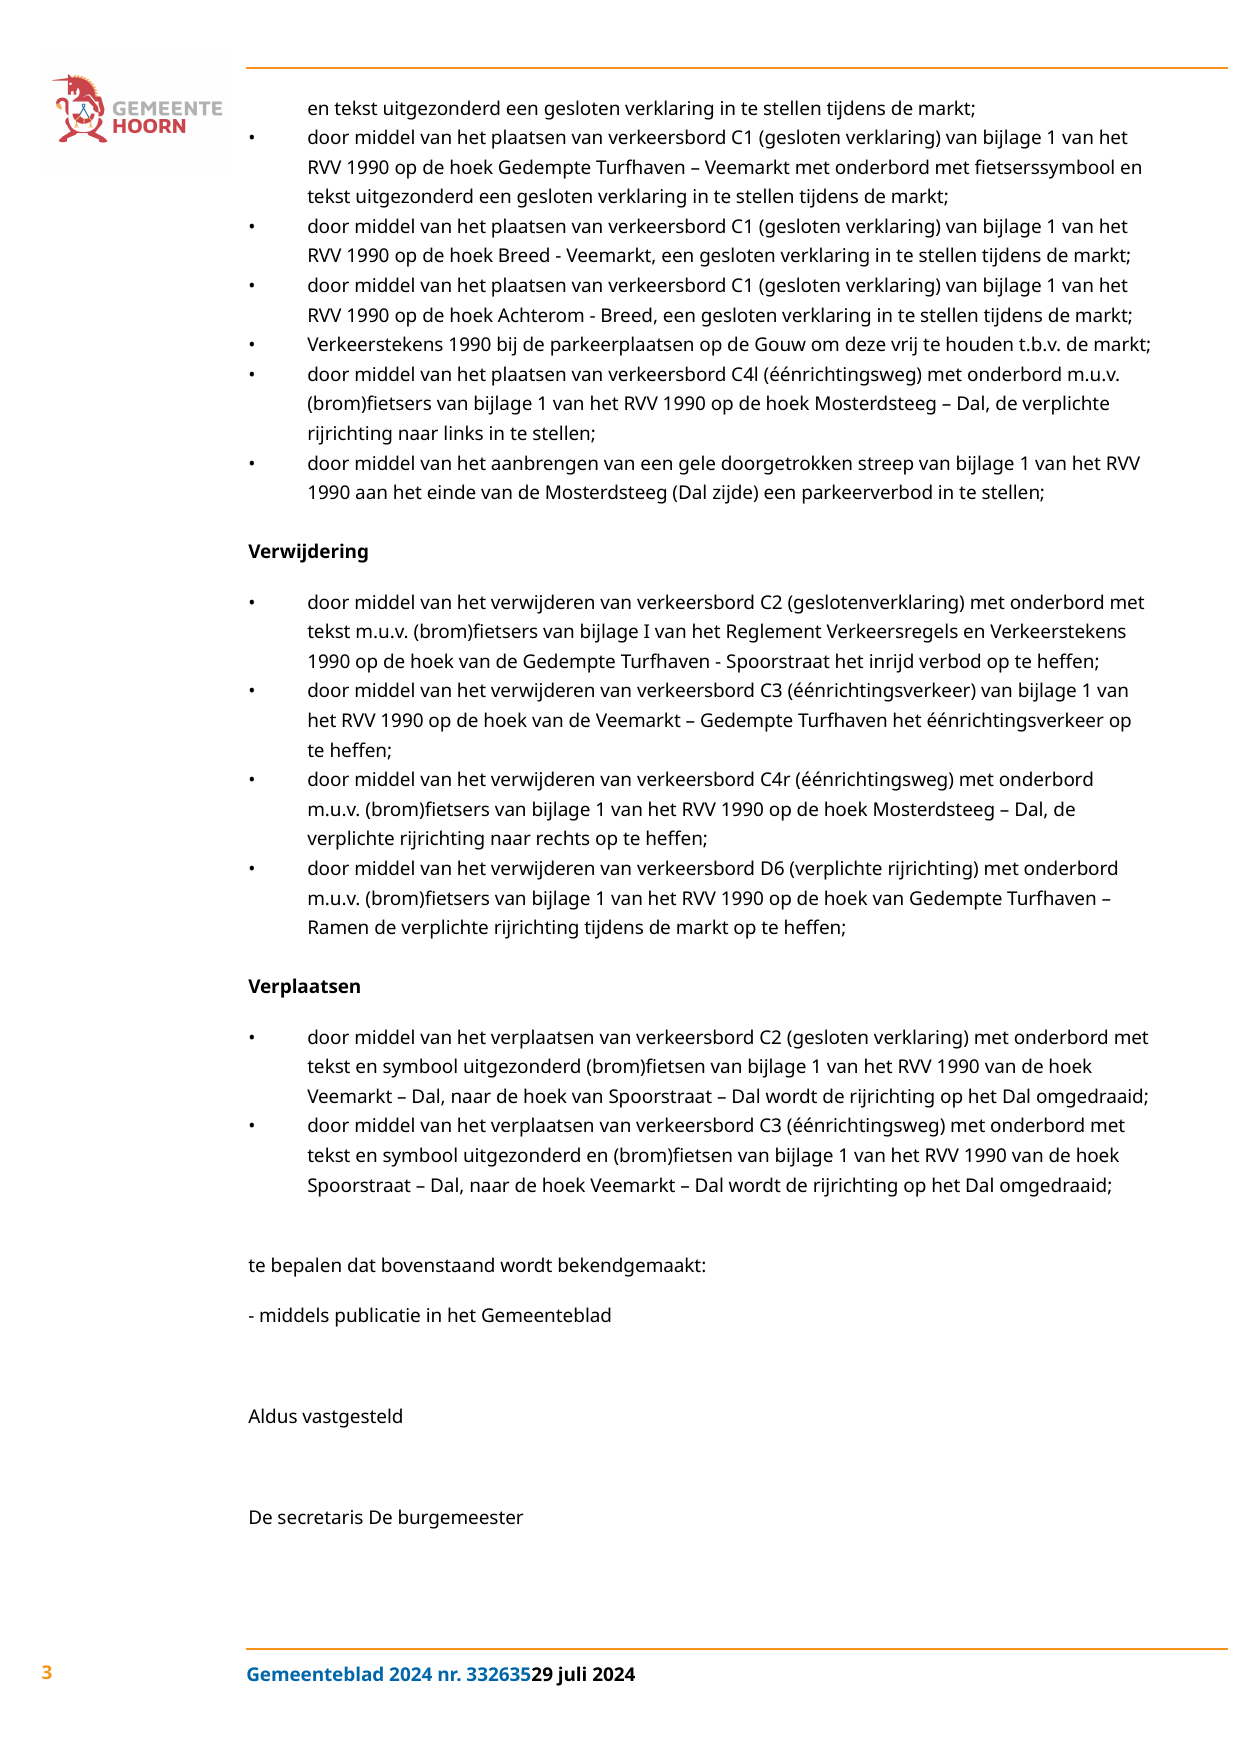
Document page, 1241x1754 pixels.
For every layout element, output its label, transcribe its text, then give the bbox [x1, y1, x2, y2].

list door middel van het plaatsen van verkeersbord C1 (gesloten verklaring) van bijlage 1 van het RVV 1990 op de hoek Breed - Veemarkt, een gesloten verklaring in te stellen tijdens de markt; [248, 213, 1152, 268]
text te bepalen dat bovenstaand wordt bekendgemaakt: [248, 1252, 1152, 1278]
text Verwijdering [248, 538, 1152, 564]
list door middel van het plaatsen van verkeersbord C1 (gesloten verklaring) van bijlage 1 van het RVV 1990 op de hoek Gedempte Turfhaven – Veemarkt met onderbord met fietserssymbool en tekst uitgezonderd een gesloten verklaring in te stellen tijdens de markt; [248, 124, 1152, 209]
list door middel van het verplaatsen van verkeersbord C3 (éénrichtingsweg) met onderbord met tekst en symbool uitgezonderd en (brom)fietsen van bijlage 1 van het RVV 1990 van de hoek Spoorstraat – Dal, naar de hoek Veemarkt – Dal wordt de rijrichting op het Dal omgedraaid; [248, 1113, 1152, 1198]
text Verplaatsen [248, 973, 1152, 999]
list door middel van het verwijderen van verkeersbord C3 (éénrichtingsverkeer) van bijlage 1 van het RVV 1990 op de hoek van de Veemarkt – Gedempte Turfhaven het éénrichtingsverkeer op te heffen; [248, 678, 1152, 763]
list door middel van het verwijderen van verkeersbord D6 (verplichte rijrichting) met onderbord m.u.v. (brom)fietsers van bijlage 1 van het RVV 1990 op de hoek van Gedempte Turfhaven – Ramen de verplichte rijrichting tijdens de markt op te heffen; [248, 855, 1152, 940]
list door middel van het aanbrengen van een gele doorgetrokken streep van bijlage 1 van het RVV 1990 aan het einde van de Mosterdsteeg (Dal zijde) een parkeerverbod in te stellen; [248, 450, 1152, 505]
text Aldus vastgesteld [248, 1403, 1152, 1429]
list door middel van het plaatsen van verkeersbord C1 (gesloten verklaring) van bijlage 1 van het RVV 1990 op de hoek Achterom - Breed, een gesloten verklaring in te stellen tijdens de markt; [248, 272, 1152, 328]
list en tekst uitgezonderd een gesloten verklaring in te stellen tijdens de markt; [248, 95, 1152, 121]
picture [41, 47, 231, 172]
list door middel van het verwijderen van verkeersbord C4r (éénrichtingsweg) met onderbord m.u.v. (brom)fietsers van bijlage 1 van het RVV 1990 op de hoek Mosterdsteeg – Dal, de verplichte rijrichting naar rechts op te heffen; [248, 766, 1152, 851]
list door middel van het plaatsen van verkeersbord C4l (éénrichtingsweg) met onderbord m.u.v. (brom)fietsers van bijlage 1 van het RVV 1990 op de hoek Mosterdsteeg – Dal, de verplichte rijrichting naar links in te stellen; [248, 361, 1152, 446]
text - middels publicatie in het Gemeenteblad [248, 1302, 1152, 1328]
list door middel van het verplaatsen van verkeersbord C2 (gesloten verklaring) met onderbord met tekst en symbool uitgezonderd (brom)fietsen van bijlage 1 van het RVV 1990 van de hoek Veemarkt – Dal, naar de hoek van Spoorstraat – Dal wordt de rijrichting op het Dal omgedraaid; [248, 1024, 1152, 1109]
list Verkeerstekens 1990 bij de parkeerplaatsen op de Gouw om deze vrij te houden t.b.v. de markt; [248, 331, 1152, 357]
list door middel van het verwijderen van verkeersbord C2 (geslotenverklaring) met onderbord met tekst m.u.v. (brom)fietsers van bijlage I van het Reglement Verkeersregels en Verkeerstekens 1990 op de hoek van de Gedempte Turfhaven - Spoorstraat het inrijd verbod op te heffen; [248, 589, 1152, 674]
text De secretaris De burgemeester [248, 1504, 1152, 1530]
